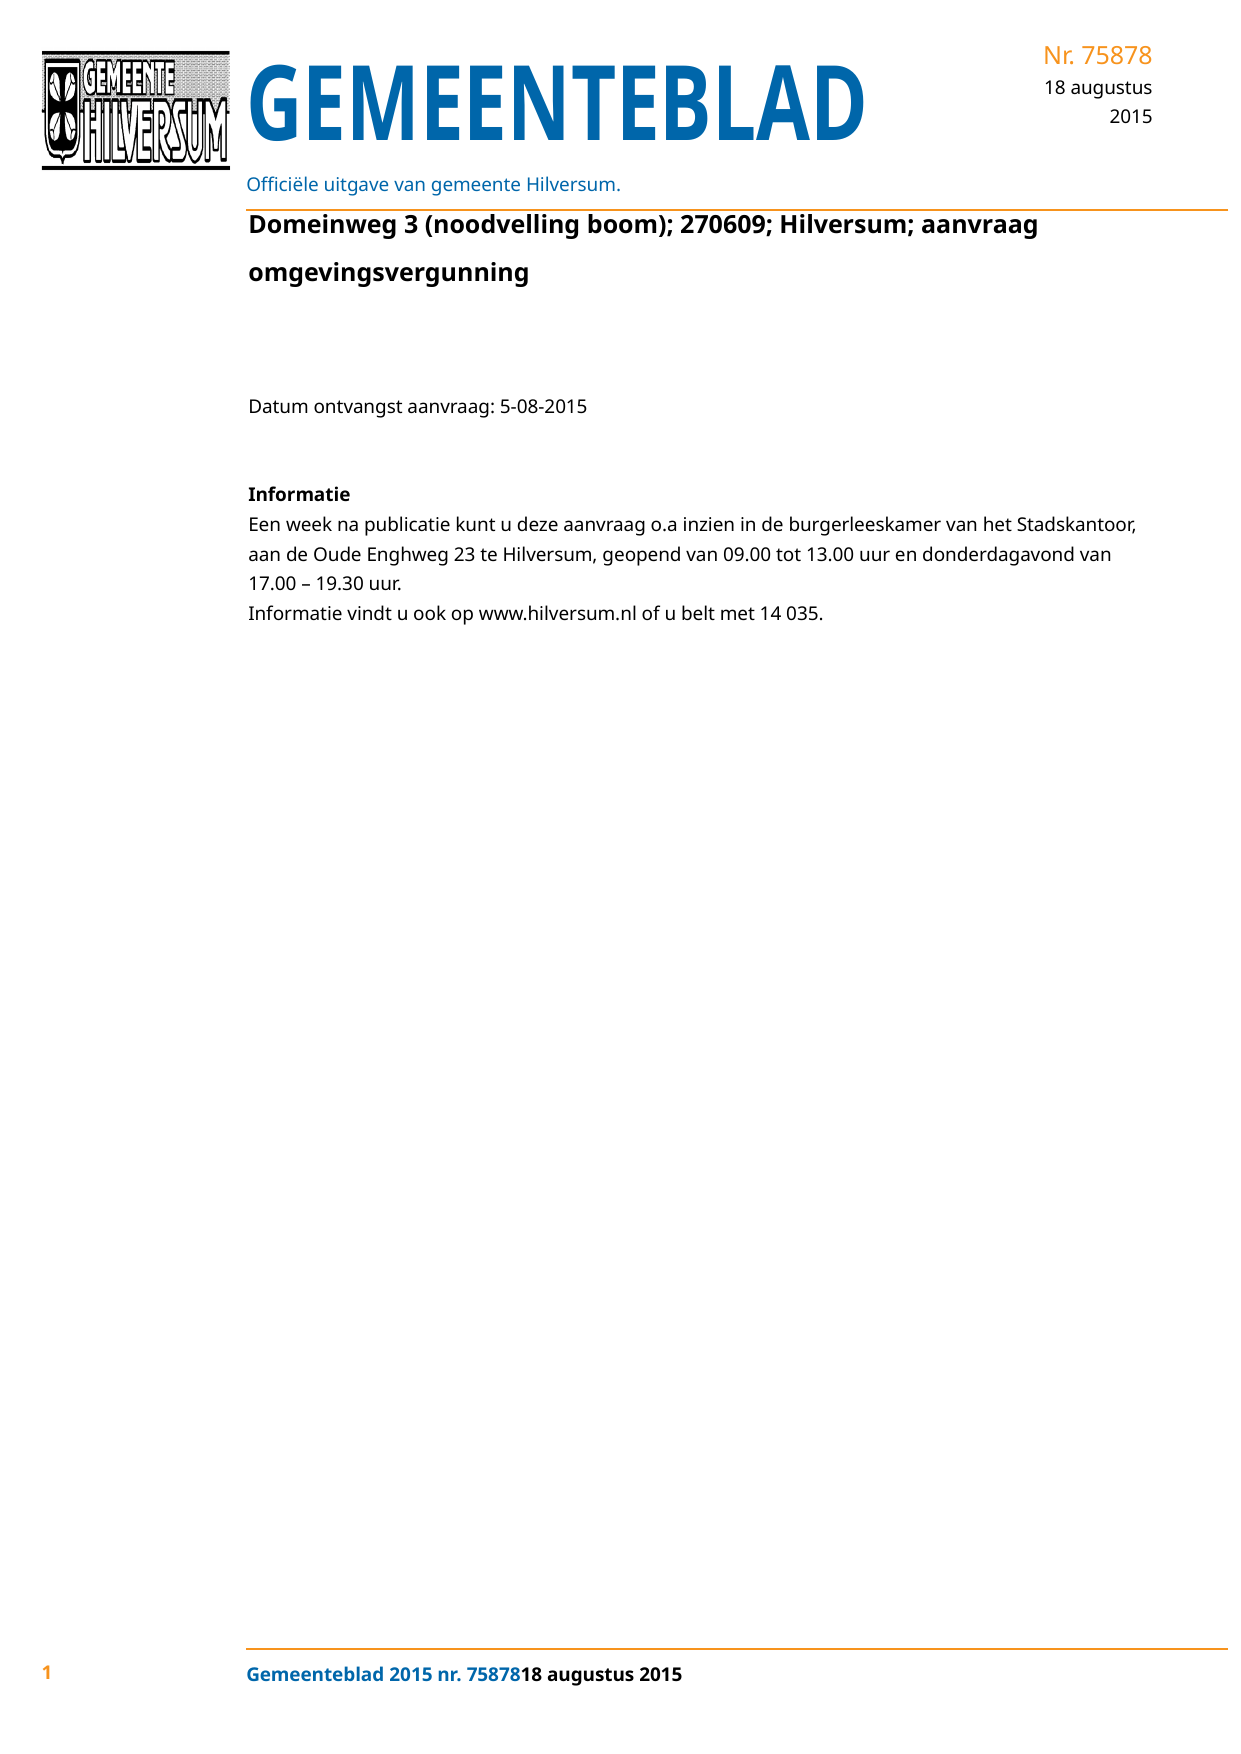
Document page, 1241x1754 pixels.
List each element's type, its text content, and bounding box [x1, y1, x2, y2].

text Informatie vindt u ook op www.hilversum.nl of u belt met 14 035. [248, 600, 1152, 626]
picture [41, 47, 231, 172]
text Domeinweg 3 (noodvelling boom); 270609; Hilversum; aanvraag omgevingsvergunning [248, 211, 1152, 288]
text Een week na publicatie kunt u deze aanvraag o.a inzien in de burgerleeskamer van het Stadskantoor, [248, 511, 1152, 537]
text Datum ontvangst aanvraag: 5-08-2015 [248, 393, 1152, 419]
text aan de Oude Enghweg 23 te Hilversum, geopend van 09.00 tot 13.00 uur en donderdagavond van 17.00 – 19.30 uur. [248, 541, 1152, 596]
text Informatie [248, 482, 1152, 507]
